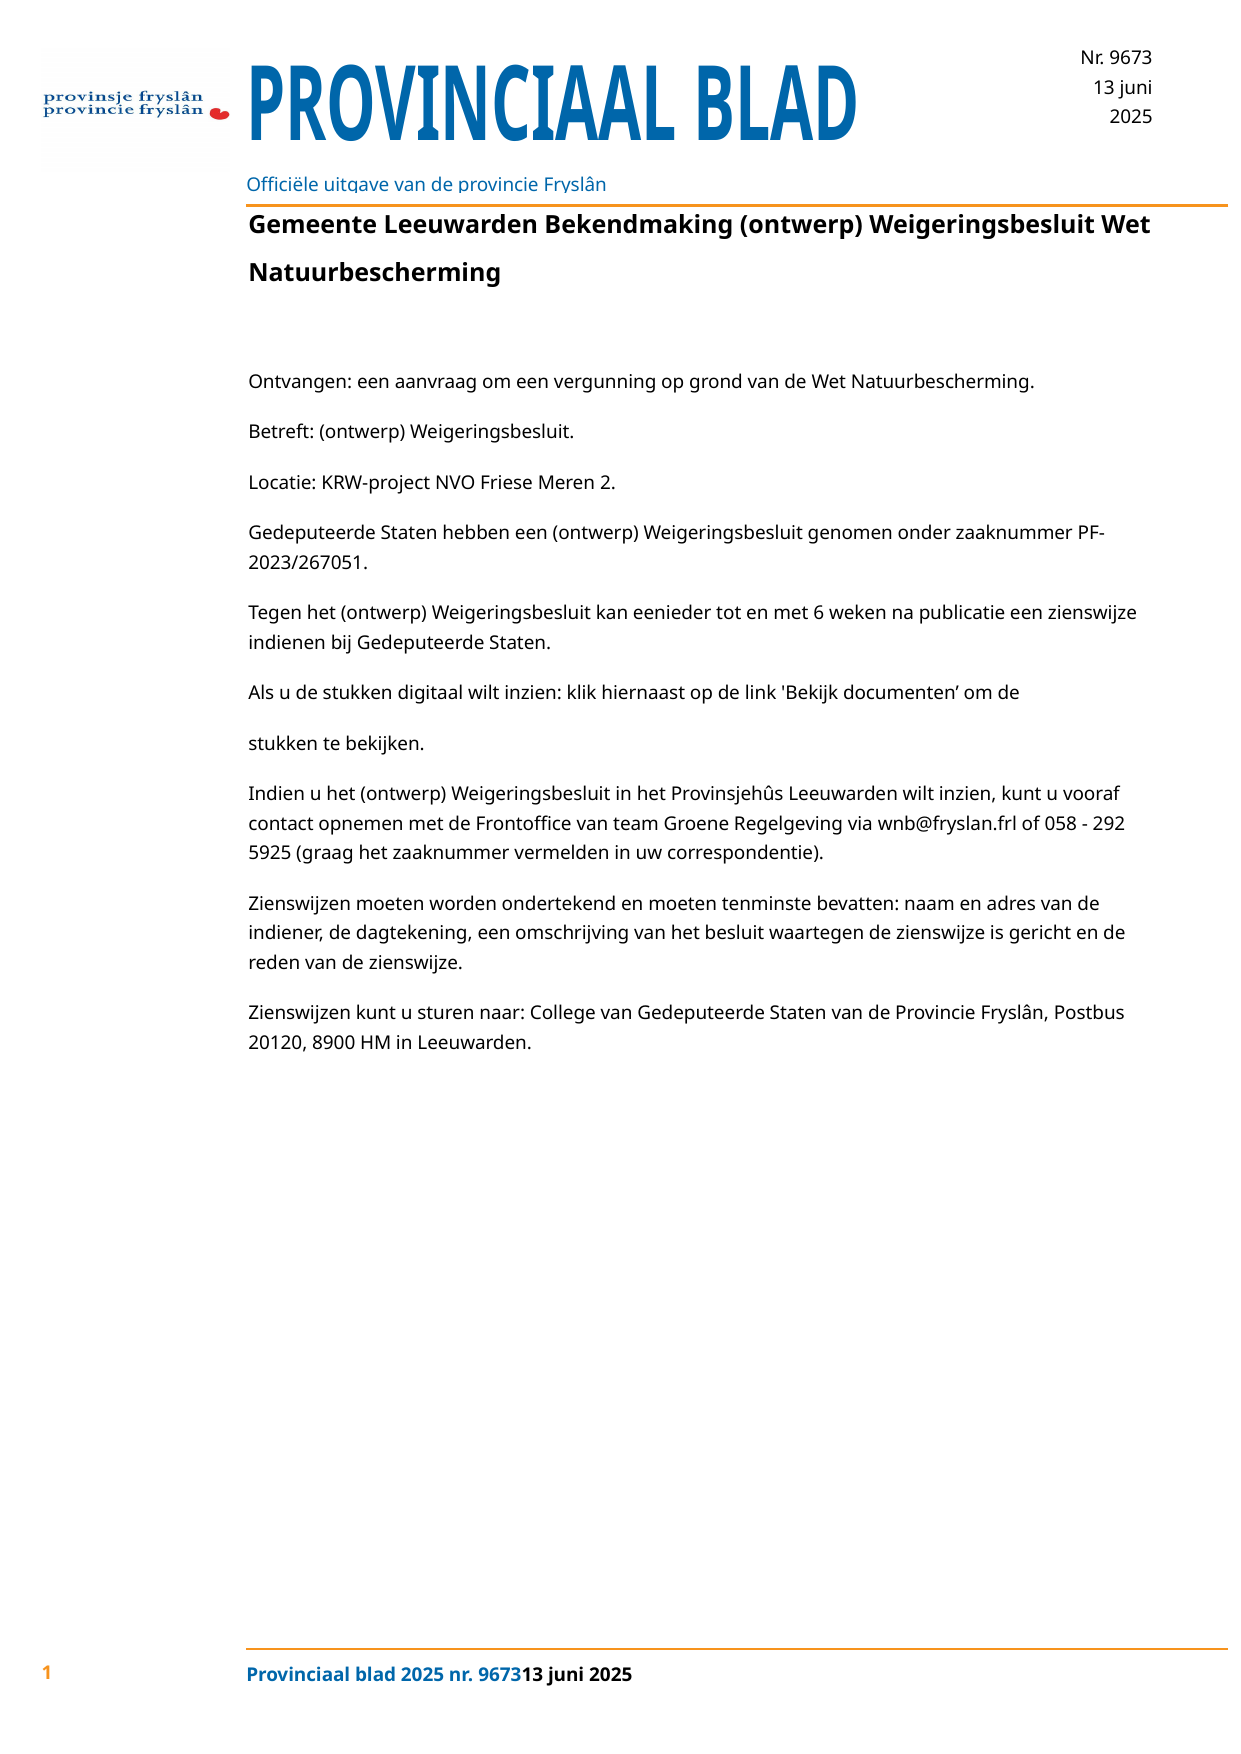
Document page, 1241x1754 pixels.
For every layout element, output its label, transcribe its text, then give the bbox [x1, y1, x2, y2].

text Als u de stukken digitaal wilt inzien: klik hiernaast op de link 'Bekijk documenten’ om de [248, 679, 1152, 705]
text Ontvangen: een aanvraag om een vergunning op grond van de Wet Natuurbescherming. [248, 368, 1152, 394]
text Gedeputeerde Staten hebben een (ontwerp) Weigeringsbesluit genomen onder zaaknummer PF-2023/267051. [248, 519, 1152, 575]
text Tegen het (ontwerp) Weigeringsbesluit kan eenieder tot en met 6 weken na publicatie een zienswijze indienen bij Gedeputeerde Staten. [248, 599, 1152, 655]
text Zienswijzen moeten worden ondertekend en moeten tenminste bevatten: naam en adres van de indiener, de dagtekening, een omschrijving van het besluit waartegen de zienswijze is gericht en de reden van de zienswijze. [248, 890, 1152, 975]
picture [41, 47, 231, 172]
text stukken te bekijken. [248, 730, 1152, 756]
text Gemeente Leeuwarden Bekendmaking (ontwerp) Weigeringsbesluit Wet Natuurbescherming [248, 207, 1152, 288]
text Zienswijzen kunt u sturen naar: College van Gedeputeerde Staten van de Provincie Fryslân, Postbus 20120, 8900 HM in Leeuwarden. [248, 999, 1152, 1055]
text Indien u het (ontwerp) Weigeringsbesluit in het Provinsjehûs Leeuwarden wilt inzien, kunt u vooraf contact opnemen met de Frontoffice van team Groene Regelgeving via wnb@fryslan.frl of 058 - 292 5925 (graag het zaaknummer vermelden in uw correspondentie). [248, 780, 1152, 865]
text Betreft: (ontwerp) Weigeringsbesluit. [248, 419, 1152, 444]
text Locatie: KRW-project NVO Friese Meren 2. [248, 469, 1152, 495]
